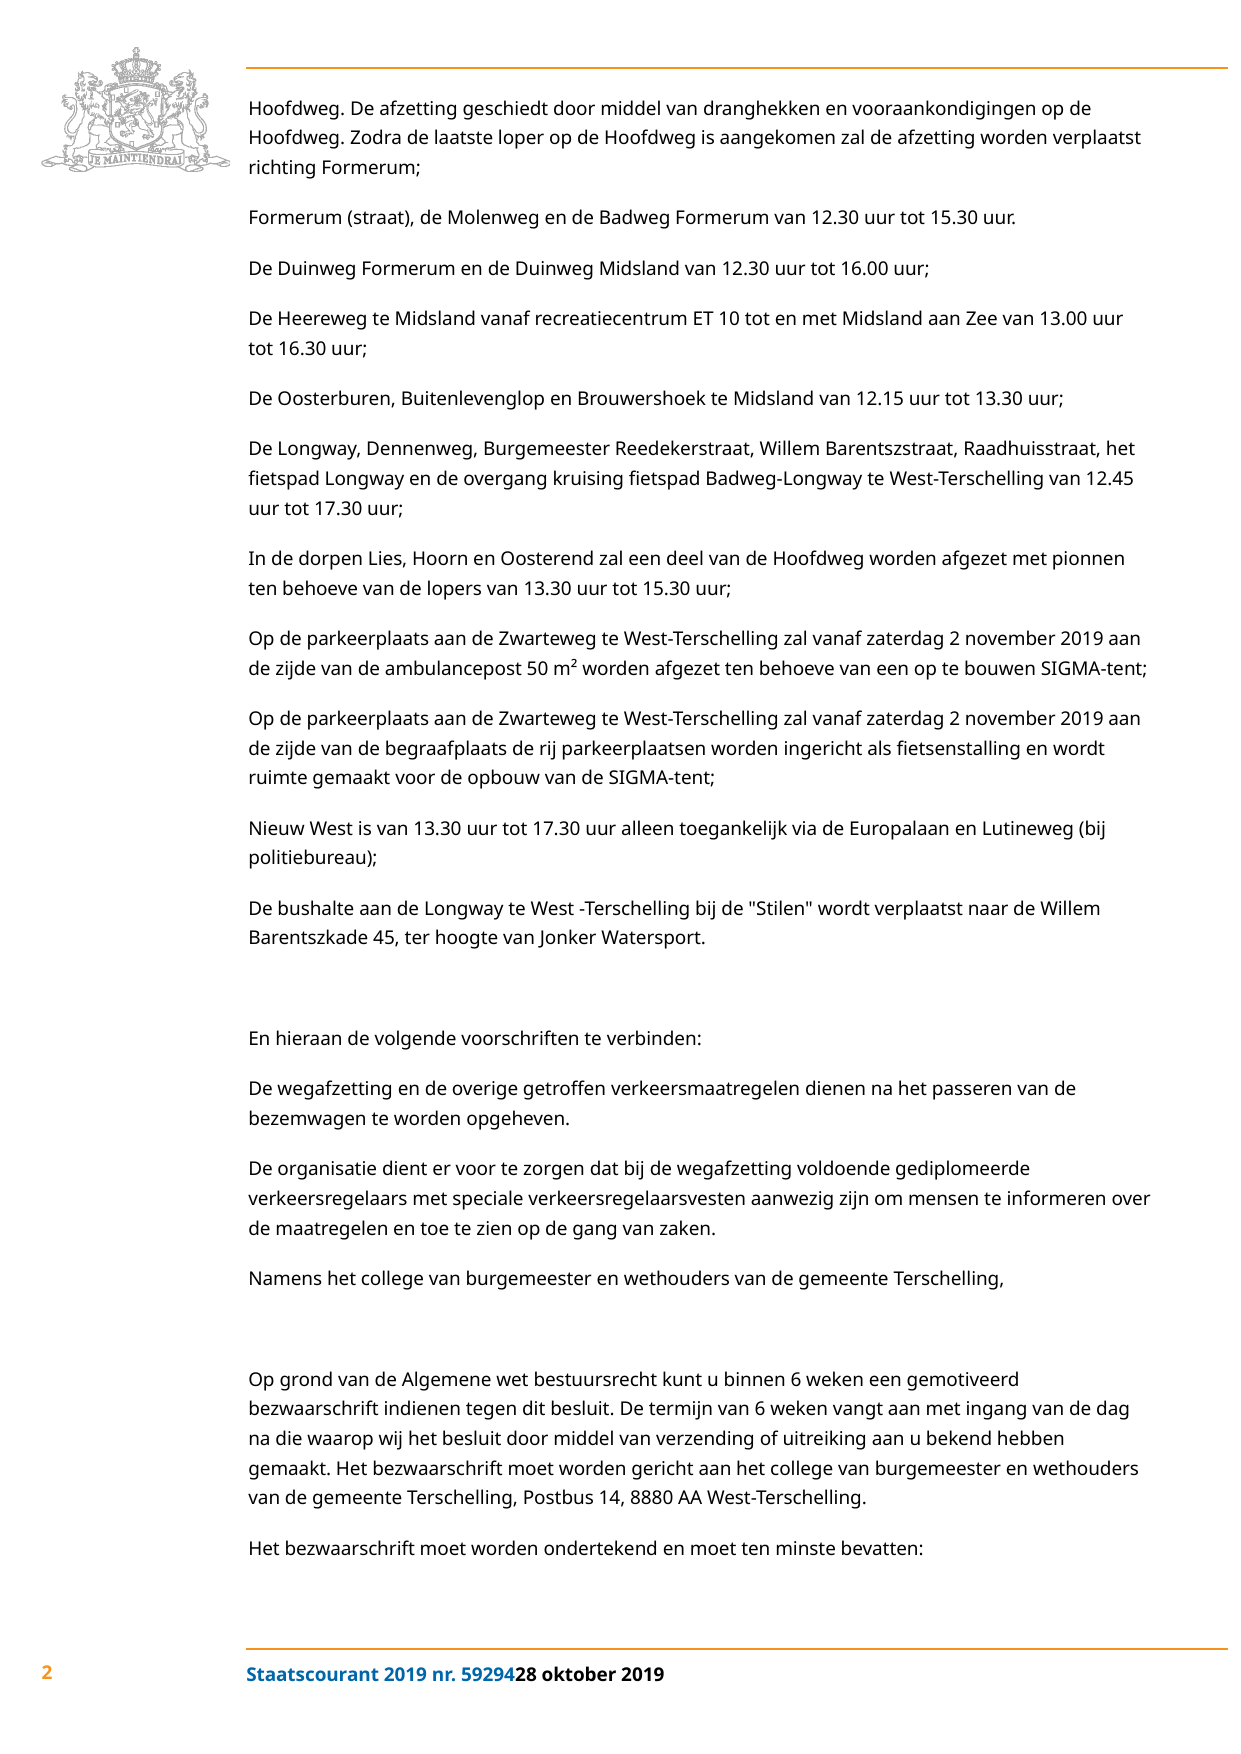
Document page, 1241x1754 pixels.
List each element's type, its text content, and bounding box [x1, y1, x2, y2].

text Namens het college van burgemeester en wethouders van de gemeente Terschelling, [248, 1265, 1152, 1291]
text Nieuw West is van 13.30 uur tot 17.30 uur alleen toegankelijk via de Europalaan en Lutineweg (bij politiebureau); [248, 815, 1152, 870]
text Het bezwaarschrift moet worden ondertekend en moet ten minste bevatten: [248, 1535, 1152, 1561]
text De bushalte aan de Longway te West -Terschelling bij de "Stilen" wordt verplaatst naar de Willem Barentszkade 45, ter hoogte van Jonker Watersport. [248, 895, 1152, 950]
text De Oosterburen, Buitenlevenglop en Brouwershoek te Midsland van 12.15 uur tot 13.30 uur; [248, 385, 1152, 411]
text Formerum (straat), de Molenweg en de Badweg Formerum van 12.30 uur tot 15.30 uur. [248, 204, 1152, 230]
text Op grond van de Algemene wet bestuursrecht kunt u binnen 6 weken een gemotiveerd bezwaarschrift indienen tegen dit besluit. De termijn van 6 weken vangt aan met ingang van de dag na die waarop wij het besluit door middel van verzending of uitreiking aan u bekend hebben gemaakt. Het bezwaarschrift moet worden gericht aan het college van burgemeester en wethouders van de gemeente Terschelling, Postbus 14, 8880 AA West-Terschelling. [248, 1366, 1152, 1510]
text En hieraan de volgende voorschriften te verbinden: [248, 1025, 1152, 1051]
text Hoofdweg. De afzetting geschiedt door middel van dranghekken en vooraankondigingen op de Hoofdweg. Zodra de laatste loper op de Hoofdweg is aangekomen zal de afzetting worden verplaatst richting Formerum; [248, 95, 1152, 180]
text De Longway, Dennenweg, Burgemeester Reedekerstraat, Willem Barentszstraat, Raadhuisstraat, het fietspad Longway en de overgang kruising fietspad Badweg-Longway te West-Terschelling van 12.45 uur tot 17.30 uur; [248, 436, 1152, 521]
picture [41, 47, 231, 172]
text De Heereweg te Midsland vanaf recreatiecentrum ET 10 tot en met Midsland aan Zee van 13.00 uur tot 16.30 uur; [248, 305, 1152, 361]
text Op de parkeerplaats aan de Zwarteweg te West-Terschelling zal vanaf zaterdag 2 november 2019 aan de zijde van de ambulancepost 50 m² worden afgezet ten behoeve van een op te bouwen SIGMA-tent; [248, 625, 1152, 681]
text In de dorpen Lies, Hoorn en Oosterend zal een deel van de Hoofdweg worden afgezet met pionnen ten behoeve van de lopers van 13.30 uur tot 15.30 uur; [248, 545, 1152, 601]
text De organisatie dient er voor te zorgen dat bij de wegafzetting voldoende gediplomeerde verkeersregelaars met speciale verkeersregelaarsvesten aanwezig zijn om mensen te informeren over de maatregelen en toe te zien op de gang van zaken. [248, 1156, 1152, 1241]
text De Duinweg Formerum en de Duinweg Midsland van 12.30 uur tot 16.00 uur; [248, 255, 1152, 281]
text De wegafzetting en de overige getroffen verkeersmaatregelen dienen na het passeren van de bezemwagen te worden opgeheven. [248, 1076, 1152, 1131]
text Op de parkeerplaats aan de Zwarteweg te West-Terschelling zal vanaf zaterdag 2 november 2019 aan de zijde van de begraafplaats de rij parkeerplaatsen worden ingericht als fietsenstalling en wordt ruimte gemaakt voor de opbouw van de SIGMA-tent; [248, 705, 1152, 790]
